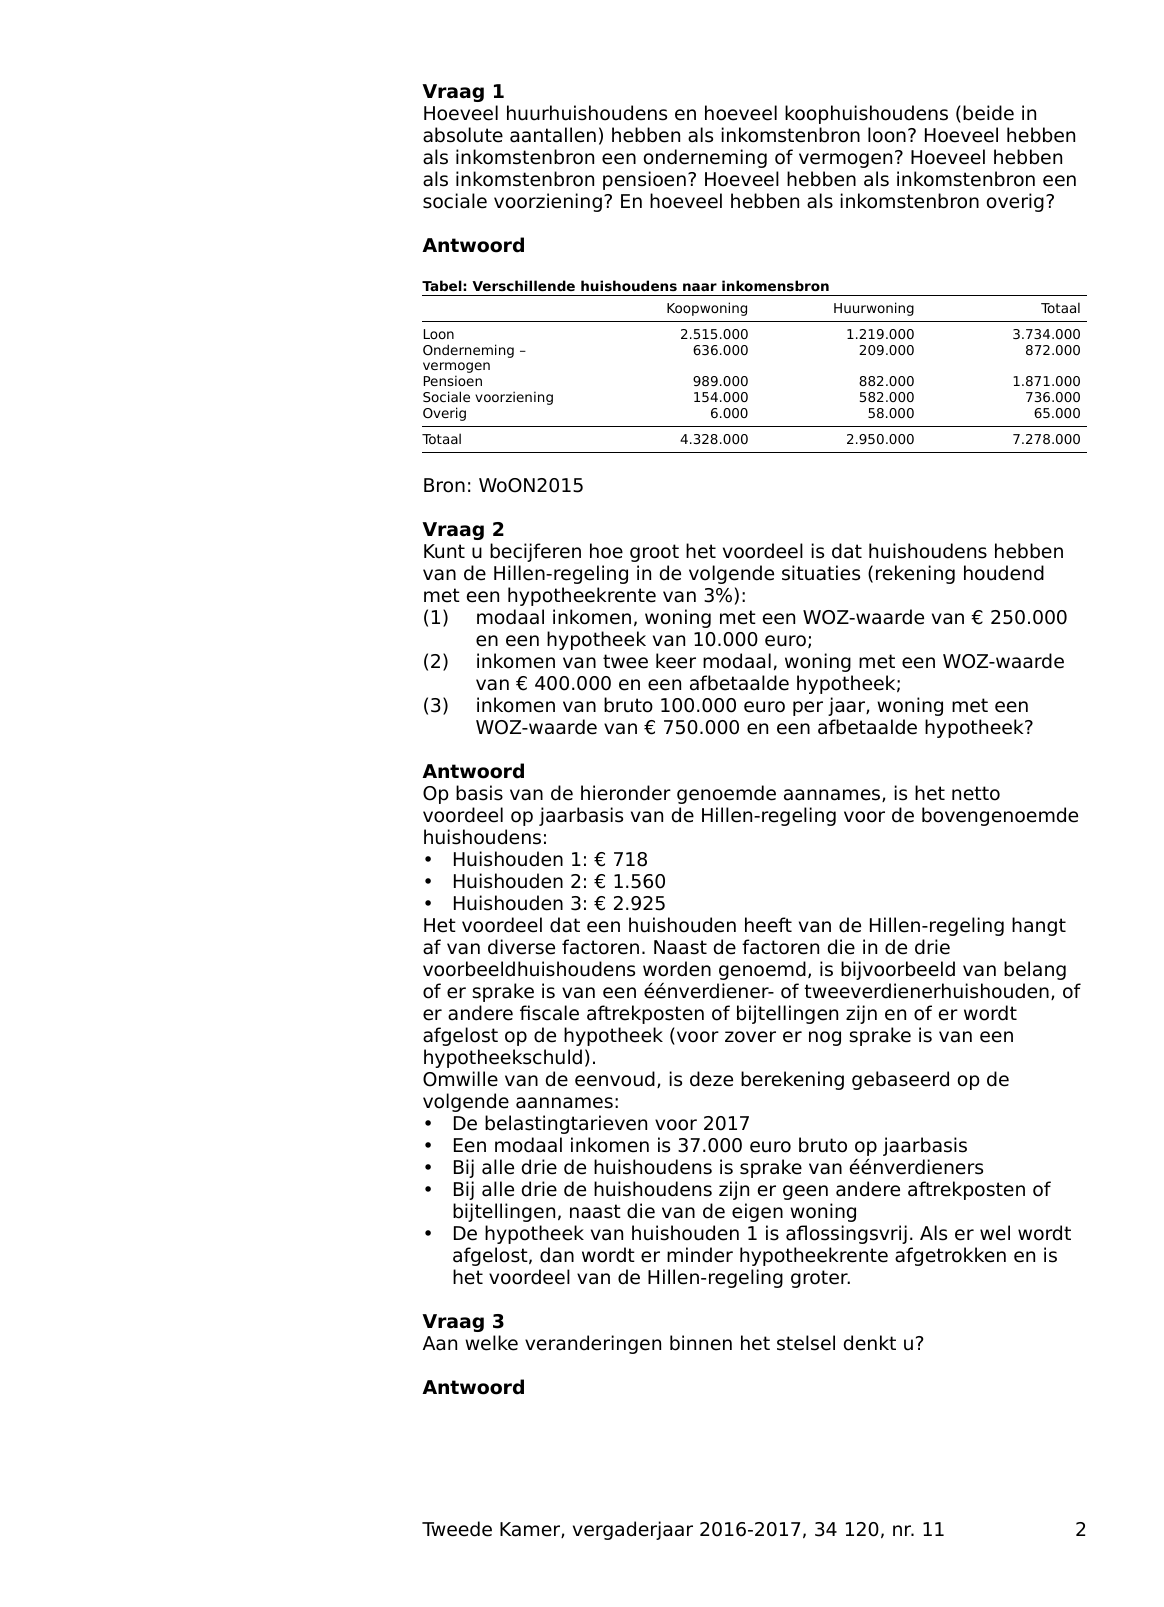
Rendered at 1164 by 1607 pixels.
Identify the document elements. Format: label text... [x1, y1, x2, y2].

text Omwille van de eenvoud, is deze berekening gebaseerd op de volgende aannames: [422, 1069, 1087, 1113]
text • Bij alle drie de huishoudens zijn er geen andere aftrekposten of bijtellingen, naast die van de eigen woning [422, 1179, 1087, 1223]
text Op basis van de hieronder genoemde aannames, is het netto voordeel op jaarbasis van de Hillen-regeling voor de bovengenoemde huishoudens: [422, 783, 1087, 849]
table_cell [422, 296, 588, 321]
text • Een modaal inkomen is 37.000 euro bruto op jaarbasis [422, 1135, 1087, 1157]
table_cell Totaal [422, 427, 588, 452]
text Vraag 2 [422, 519, 1087, 541]
table_cell 1.871.000 [921, 374, 1087, 390]
text • De hypotheek van huishouden 1 is aflossingsvrij. Als er wel wordt afgelost, dan wordt er minder hypotheekrente afgetrokken en is het voordeel van de Hillen-regeling groter. [422, 1223, 1087, 1289]
table_cell 4.328.000 [588, 427, 754, 452]
table_cell Overig [422, 405, 588, 426]
text Antwoord [422, 235, 1087, 257]
table_cell 154.000 [588, 390, 754, 405]
text • Huishouden 1: € 718 [422, 849, 1087, 871]
table_cell Totaal [921, 296, 1087, 321]
table_cell Huurwoning [754, 296, 921, 321]
text Kunt u becijferen hoe groot het voordeel is dat huishoudens hebben van de Hillen-regeling in de volgende situaties (rekening houdend met een hypotheekrente van 3%): [422, 541, 1087, 607]
text Het voordeel dat een huishouden heeft van de Hillen-regeling hangt af van diverse factoren. Naast de factoren die in de drie voorbeeldhuishoudens worden genoemd, is bijvoorbeeld van belang of er sprake is van een éénverdiener- of tweeverdienerhuishouden, of er andere fiscale aftrekposten of bijtellingen zijn en of er wordt afgelost op de hypotheek (voor zover er nog sprake is van een hypotheekschuld). [422, 915, 1087, 1069]
table_cell 736.000 [921, 390, 1087, 405]
table_cell 636.000 [588, 343, 754, 374]
table_cell 65.000 [921, 405, 1087, 426]
text Antwoord [422, 761, 1087, 783]
table_cell 58.000 [754, 405, 921, 426]
table_cell 209.000 [754, 343, 921, 374]
text (3) inkomen van bruto 100.000 euro per jaar, woning met een WOZ-waarde van € 750.000 en een afbetaalde hypotheek? [422, 695, 1087, 739]
table_cell 872.000 [921, 343, 1087, 374]
text (2) inkomen van twee keer modaal, woning met een WOZ-waarde van € 400.000 en een afbetaalde hypotheek; [422, 651, 1087, 695]
table_cell Koopwoning [588, 296, 754, 321]
table_cell Onderneming – vermogen [422, 343, 588, 374]
table_cell 6.000 [588, 405, 754, 426]
table_cell 3.734.000 [921, 322, 1087, 342]
text Aan welke veranderingen binnen het stelsel denkt u? [422, 1333, 1087, 1355]
table_cell 2.515.000 [588, 322, 754, 342]
table_cell Loon [422, 322, 588, 342]
text Antwoord [422, 1377, 1087, 1399]
table_cell Sociale voorziening [422, 390, 588, 405]
text Hoeveel huurhuishoudens en hoeveel koophuishoudens (beide in absolute aantallen) hebben als inkomstenbron loon? Hoeveel hebben als inkomstenbron een onderneming of vermogen? Hoeveel hebben als inkomstenbron pensioen? Hoeveel hebben als inkomstenbron een sociale voorziening? En hoeveel hebben als inkomstenbron overig? [422, 103, 1087, 213]
text Vraag 3 [422, 1311, 1087, 1333]
text • Huishouden 2: € 1.560 [422, 871, 1087, 893]
text • Bij alle drie de huishoudens is sprake van éénverdieners [422, 1157, 1087, 1179]
table_cell 2.950.000 [754, 427, 921, 452]
table_cell 1.219.000 [754, 322, 921, 342]
text Vraag 1 [422, 81, 1087, 103]
text (1) modaal inkomen, woning met een WOZ-waarde van € 250.000 en een hypotheek van 10.000 euro; [422, 607, 1087, 651]
table_cell 582.000 [754, 390, 921, 405]
text • Huishouden 3: € 2.925 [422, 893, 1087, 915]
table_cell 989.000 [588, 374, 754, 390]
table_cell 7.278.000 [921, 427, 1087, 452]
text • De belastingtarieven voor 2017 [422, 1113, 1087, 1135]
table_cell 882.000 [754, 374, 921, 390]
text Bron: WoON2015 [422, 475, 1087, 497]
table_header Tabel: Verschillende huishoudens naar inkomensbron [422, 279, 1087, 295]
table_cell Pensioen [422, 374, 588, 390]
